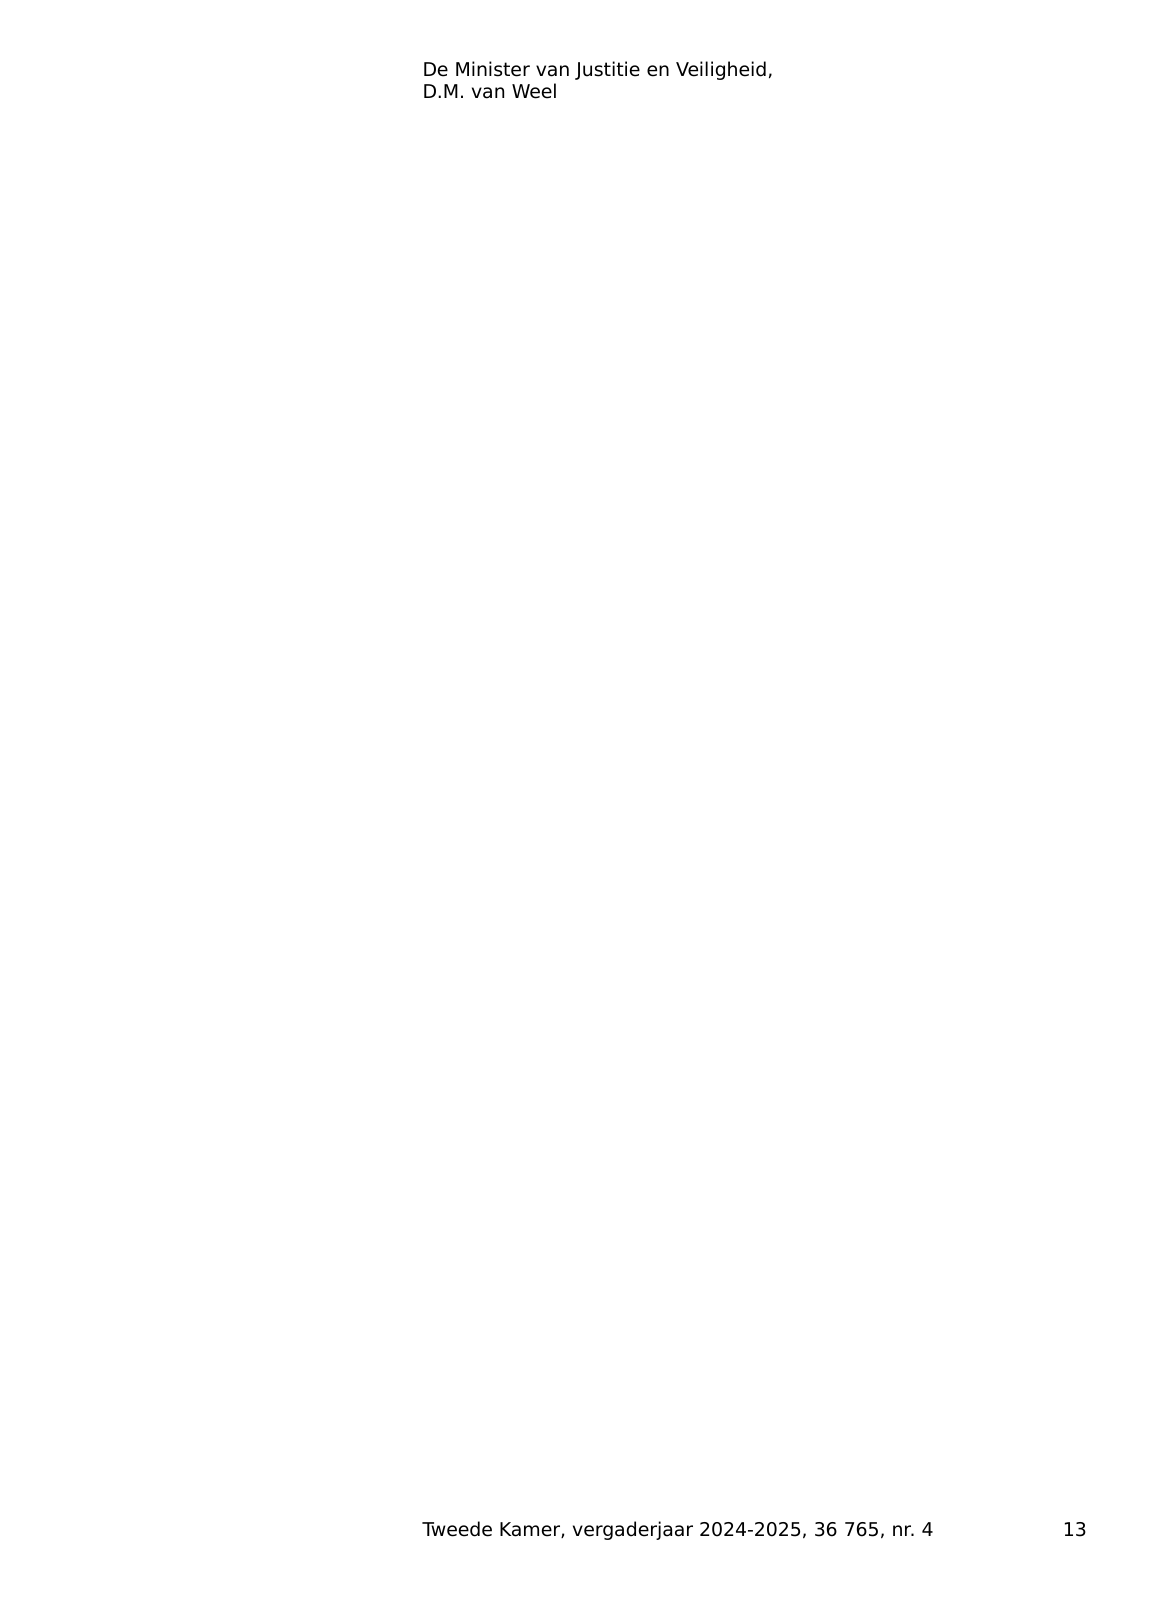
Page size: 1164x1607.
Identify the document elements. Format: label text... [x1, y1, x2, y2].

text De Minister van Justitie en Veiligheid, D.M. van Weel [422, 59, 1087, 103]
